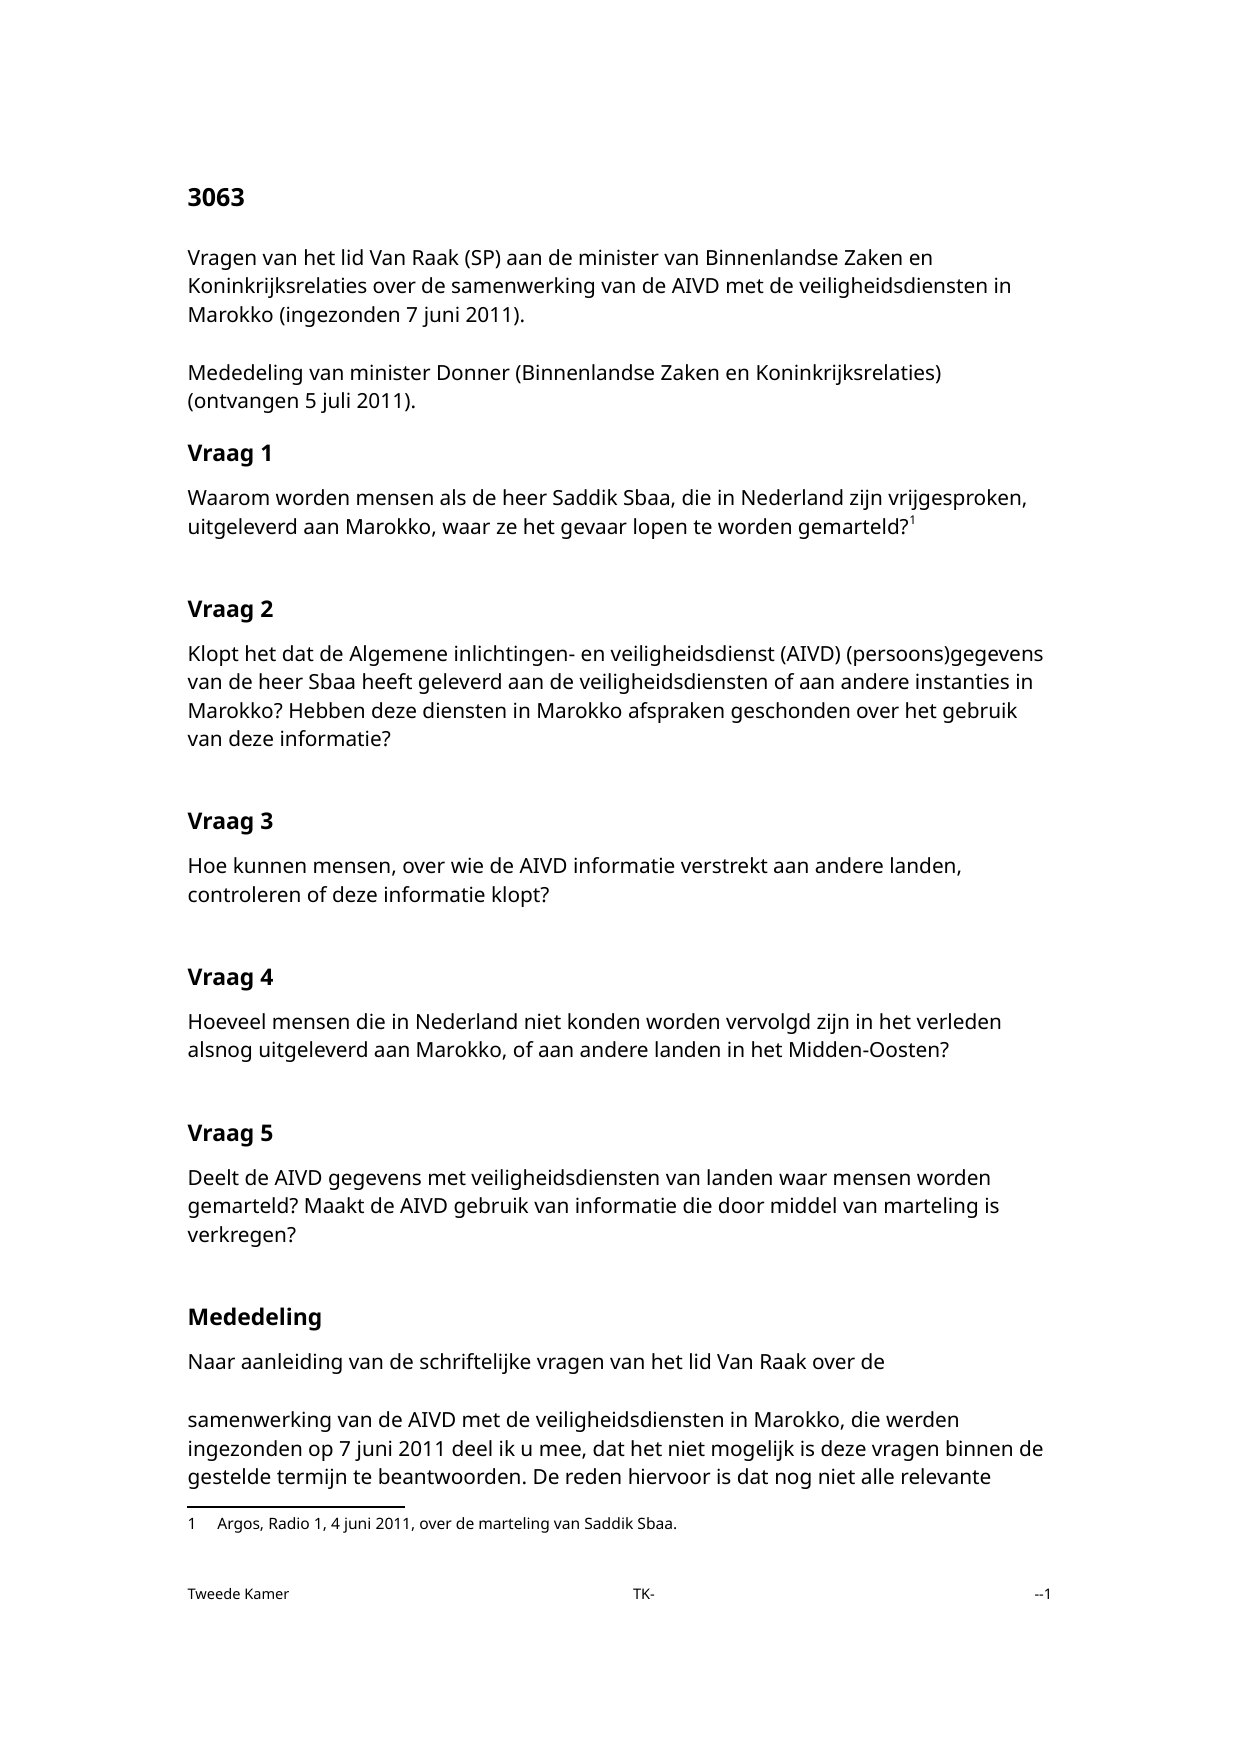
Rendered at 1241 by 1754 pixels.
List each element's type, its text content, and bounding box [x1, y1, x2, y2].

text samenwerking van de AIVD met de veiligheidsdiensten in Marokko, die werden ingezonden op 7 juni 2011 deel ik u mee, dat het niet mogelijk is deze vragen binnen de gestelde termijn te beantwoorden. De reden hiervoor is dat nog niet alle relevante [187, 1405, 1053, 1491]
text 3063 [187, 179, 1053, 213]
text Vragen van het lid Van Raak (SP) aan de minister van Binnenlandse Zaken en Koninkrijksrelaties over de samenwerking van de AIVD met de veiligheidsdiensten in Marokko (ingezonden 7 juni 2011). [187, 243, 1053, 328]
subtitle Vraag 5 [187, 1117, 1053, 1148]
subtitle Vraag 2 [187, 593, 1053, 624]
subtitle Mededeling [187, 1301, 1053, 1332]
text Argos, Radio 1, 4 juni 2011, over de marteling van Saddik Sbaa. [187, 1506, 1053, 1534]
subtitle Vraag 1 [187, 437, 1053, 468]
text Hoeveel mensen die in Nederland niet konden worden vervolgd zijn in het verleden alsnog uitgeleverd aan Marokko, of aan andere landen in het Midden-Oosten? [187, 1007, 1053, 1064]
text Mededeling van minister Donner (Binnenlandse Zaken en Koninkrijksrelaties) (ontvangen 5 juli 2011). [187, 358, 1053, 415]
text Deelt de AIVD gegevens met veiligheidsdiensten van landen waar mensen worden gemarteld? Maakt de AIVD gebruik van informatie die door middel van marteling is verkregen? [187, 1163, 1053, 1248]
text Naar aanleiding van de schriftelijke vragen van het lid Van Raak over de [187, 1347, 1053, 1375]
text Hoe kunnen mensen, over wie de AIVD informatie verstrekt aan andere landen, controleren of deze informatie klopt? [187, 852, 1053, 908]
subtitle Vraag 4 [187, 961, 1053, 992]
subtitle Vraag 3 [187, 805, 1053, 837]
text Klopt het dat de Algemene inlichtingen- en veiligheidsdienst (AIVD) (persoons)gegevens van de heer Sbaa heeft geleverd aan de veiligheidsdiensten of aan andere instanties in Marokko? Hebben deze diensten in Marokko afspraken geschonden over het gebruik van deze informatie? [187, 639, 1053, 753]
text Waarom worden mensen als de heer Saddik Sbaa, die in Nederland zijn vrijgesproken, uitgeleverd aan Marokko, waar ze het gevaar lopen te worden gemarteld? [187, 483, 1053, 540]
